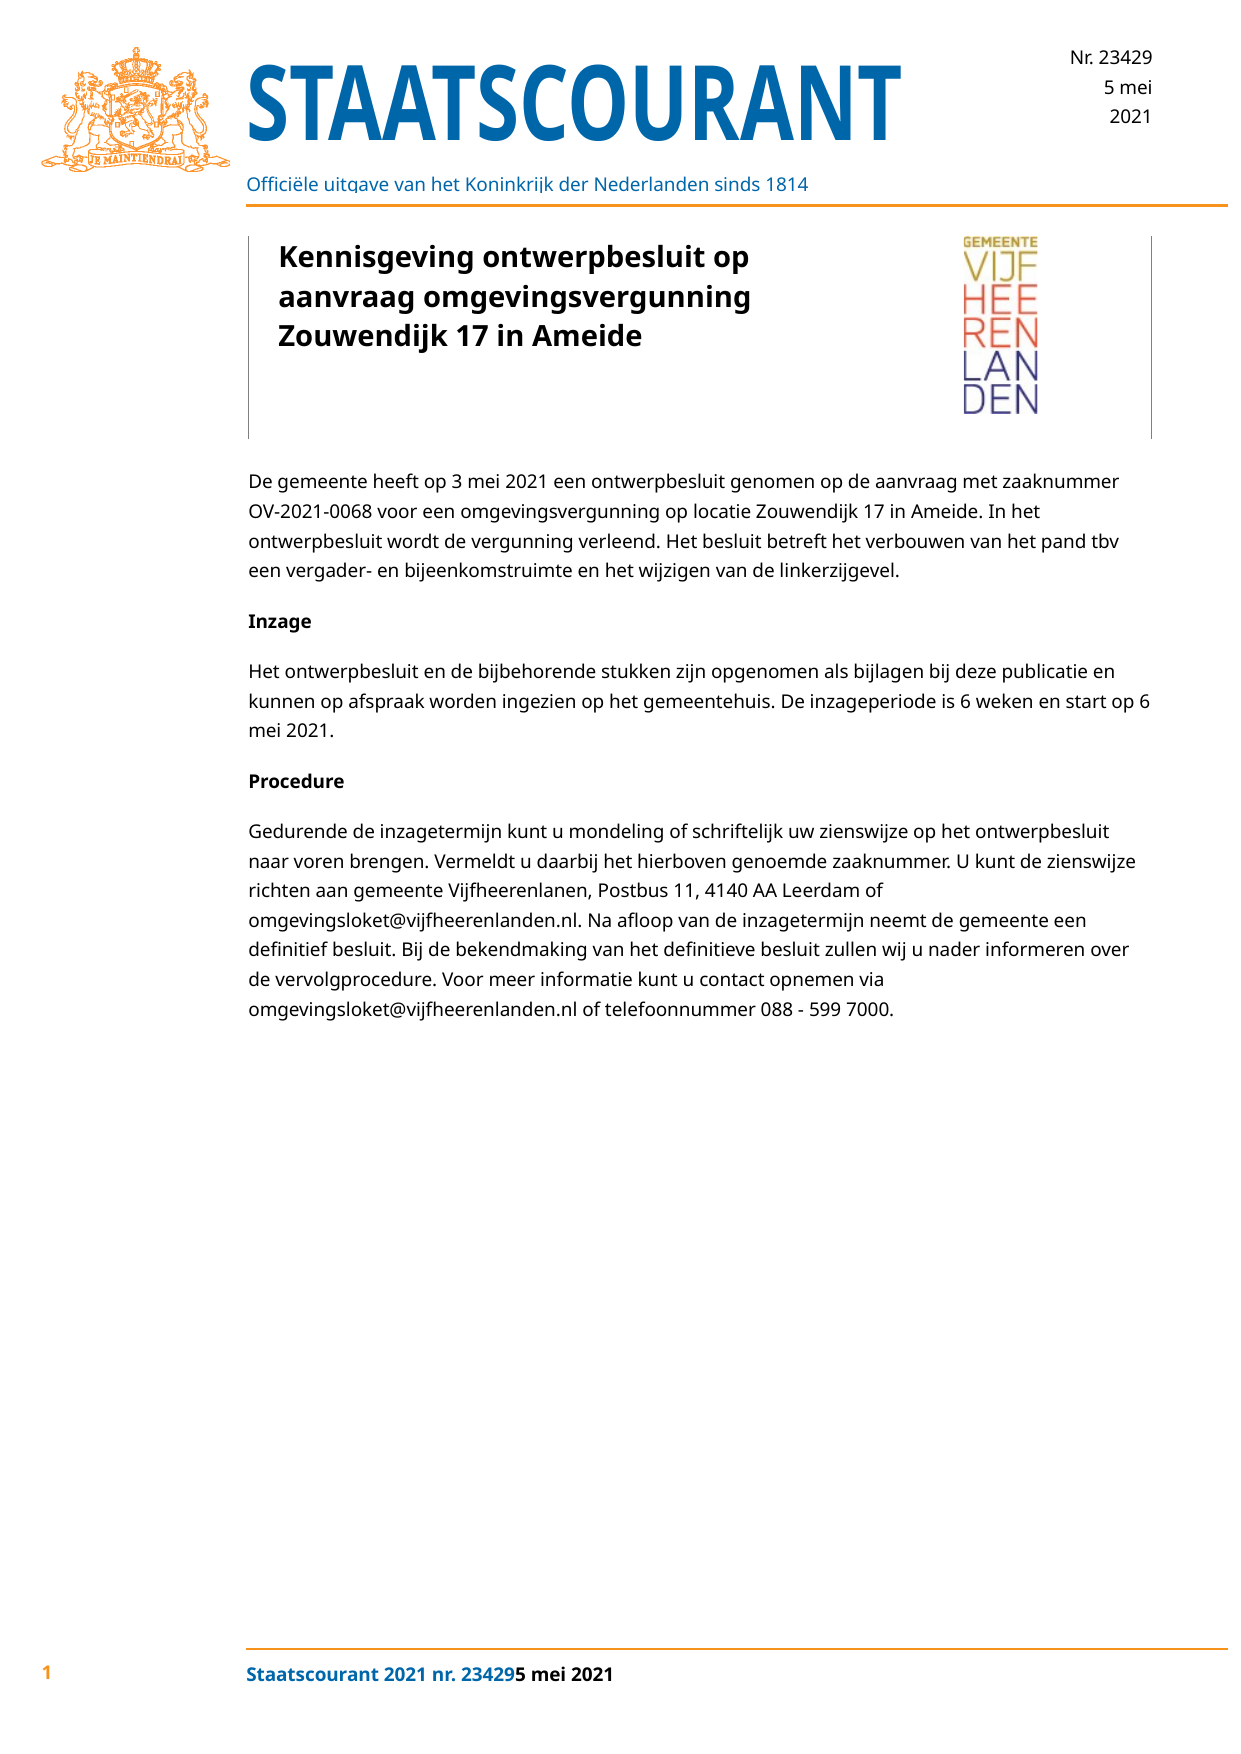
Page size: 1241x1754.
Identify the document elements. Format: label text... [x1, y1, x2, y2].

table_header [1038, 236, 1151, 413]
text De gemeente heeft op 3 mei 2021 een ontwerpbesluit genomen op de aanvraag met zaaknummer OV-2021-0068 voor een omgevingsvergunning op locatie Zouwendijk 17 in Ameide. In het ontwerpbesluit wordt de vergunning verleend. Het besluit betreft het verbouwen van het pand tbv een vergader- en bijeenkomstruimte en het wijzigen van de linkerzijgevel. [248, 469, 1152, 583]
table_header [850, 236, 963, 413]
picture [41, 47, 231, 172]
picture [963, 236, 1038, 414]
text Inzage [248, 608, 1152, 633]
text Het ontwerpbesluit en de bijbehorende stukken zijn opgenomen als bijlagen bij deze publicatie en kunnen op afspraak worden ingezien op het gemeentehuis. De inzageperiode is 6 weken en start op 6 mei 2021. [248, 658, 1152, 743]
table_header [850, 414, 1151, 439]
text Gedurende de inzagetermijn kunt u mondeling of schriftelijk uw zienswijze op het ontwerpbesluit naar voren brengen. Vermeldt u daarbij het hierboven genoemde zaaknummer. U kunt de zienswijze richten aan gemeente Vijfheerenlanen, Postbus 11, 4140 AA Leerdam of omgevingsloket@vijfheerenlanden.nl. Na afloop van de inzagetermijn neemt de gemeente een definitief besluit. Bij de bekendmaking van het definitieve besluit zullen wij u nader informeren over de vervolgprocedure. Voor meer informatie kunt u contact opnemen via omgevingsloket@vijfheerenlanden.nl of telefoonnummer 088 - 599 7000. [248, 818, 1152, 1021]
text Procedure [248, 768, 1152, 793]
table_header Kennisgeving ontwerpbesluit op aanvraag omgevingsvergunning Zouwendijk 17 in Ameide [249, 236, 850, 439]
